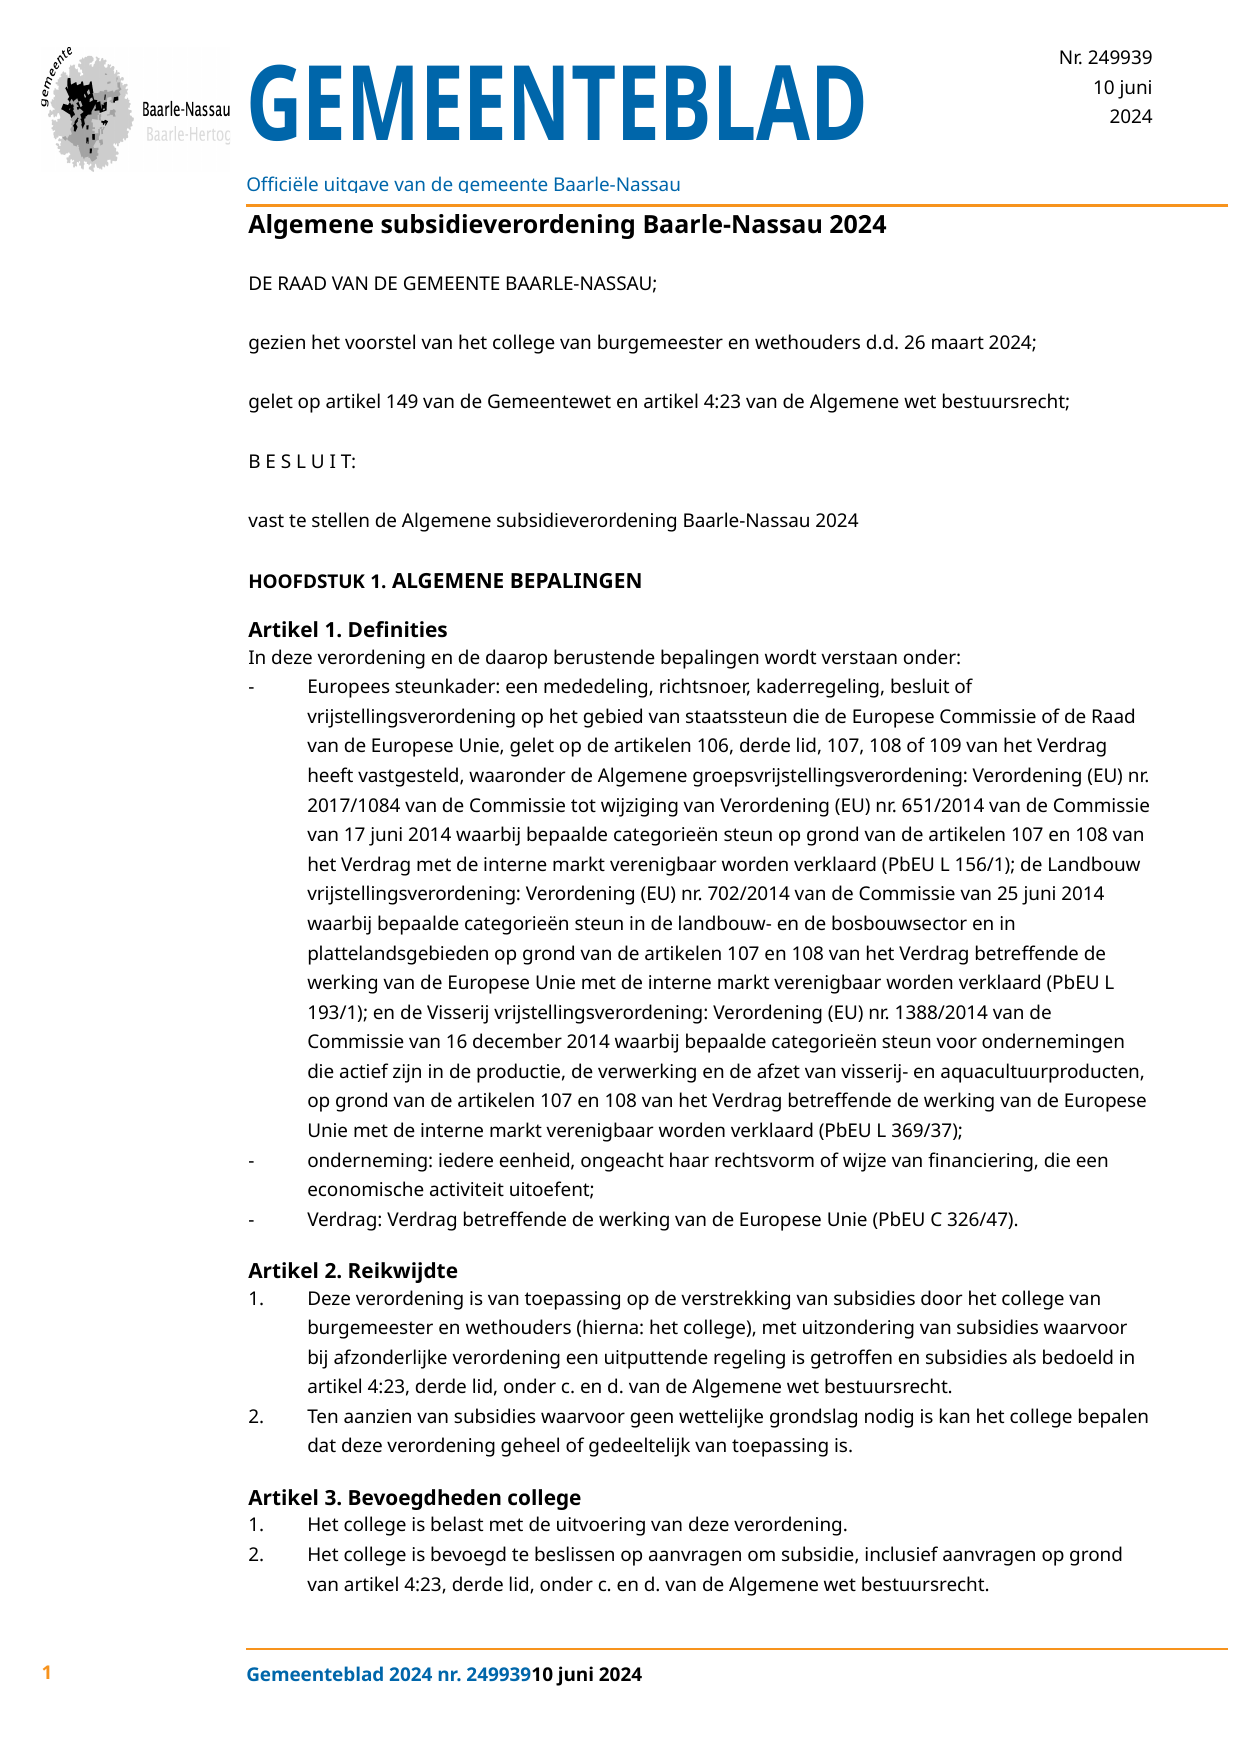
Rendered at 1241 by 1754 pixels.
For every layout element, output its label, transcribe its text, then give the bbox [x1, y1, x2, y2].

list onderneming: iedere eenheid, ongeacht haar rechtsvorm of wijze van financiering, die een economische activiteit uitoefent; [248, 1147, 1152, 1202]
text gezien het voorstel van het college van burgemeester en wethouders d.d. 26 maart 2024; [248, 329, 1152, 355]
text Artikel 1. Definities [248, 615, 1152, 644]
text Artikel 3. Bevoegdheden college [248, 1483, 1152, 1512]
text gelet op artikel 149 van de Gemeentewet en artikel 4:23 van de Algemene wet bestuursrecht; [248, 389, 1152, 414]
text DE RAAD VAN DE GEMEENTE BAARLE-NASSAU; [248, 270, 1152, 296]
picture [41, 47, 231, 172]
list Europees steunkader: een mededeling, richtsnoer, kaderregeling, besluit of vrijstellingsverordening op het gebied van staatssteun die de Europese Commissie of de Raad van de Europese Unie, gelet op de artikelen 106, derde lid, 107, 108 of 109 van het Verdrag heeft vastgesteld, waaronder de Algemene groepsvrijstellingsverordening: Verordening (EU) nr. 2017/1084 van de Commissie tot wijziging van Verordening (EU) nr. 651/2014 van de Commissie van 17 juni 2014 waarbij bepaalde categorieën steun op grond van de artikelen 107 en 108 van het Verdrag met de interne markt verenigbaar worden verklaard (PbEU L 156/1); de Landbouw vrijstellingsverordening: Verordening (EU) nr. 702/2014 van de Commissie van 25 juni 2014 waarbij bepaalde categorieën steun in de landbouw- en de bosbouwsector en in plattelandsgebieden op grond van de artikelen 107 en 108 van het Verdrag betreffende de werking van de Europese Unie met de interne markt verenigbaar worden verklaard (PbEU L 193/1); en de Visserij vrijstellingsverordening: Verordening (EU) nr. 1388/2014 van de Commissie van 16 december 2014 waarbij bepaalde categorieën steun voor ondernemingen die actief zijn in de productie, de verwerking en de afzet van visserij- en aquacultuurproducten, op grond van de artikelen 107 en 108 van het Verdrag betreffende de werking van de Europese Unie met de interne markt verenigbaar worden verklaard (PbEU L 369/37); [248, 673, 1152, 1143]
text vast te stellen de Algemene subsidieverordening Baarle-Nassau 2024 [248, 507, 1152, 533]
list Verdrag: Verdrag betreffende de werking van de Europese Unie (PbEU C 326/47). [248, 1206, 1152, 1232]
list Het college is belast met de uitvoering van deze verordening. [248, 1512, 1152, 1537]
text HOOFDSTUK 1. ALGEMENE BEPALINGEN [248, 566, 1152, 594]
text Algemene subsidieverordening Baarle-Nassau 2024 [248, 207, 1152, 241]
text B E S L U I T: [248, 448, 1152, 473]
text In deze verordening en de daarop berustende bepalingen wordt verstaan onder: [248, 644, 1152, 669]
text Artikel 2. Reikwijdte [248, 1256, 1152, 1285]
list Deze verordening is van toepassing op de verstrekking van subsidies door het college van burgemeester en wethouders (hierna: het college), met uitzondering van subsidies waarvoor bij afzonderlijke verordening een uitputtende regeling is getroffen en subsidies als bedoeld in artikel 4:23, derde lid, onder c. en d. van de Algemene wet bestuursrecht. [248, 1285, 1152, 1399]
list Ten aanzien van subsidies waarvoor geen wettelijke grondslag nodig is kan het college bepalen dat deze verordening geheel of gedeeltelijk van toepassing is. [248, 1403, 1152, 1458]
list Het college is bevoegd te beslissen op aanvragen om subsidie, inclusief aanvragen op grond van artikel 4:23, derde lid, onder c. en d. van de Algemene wet bestuursrecht. [248, 1541, 1152, 1596]
